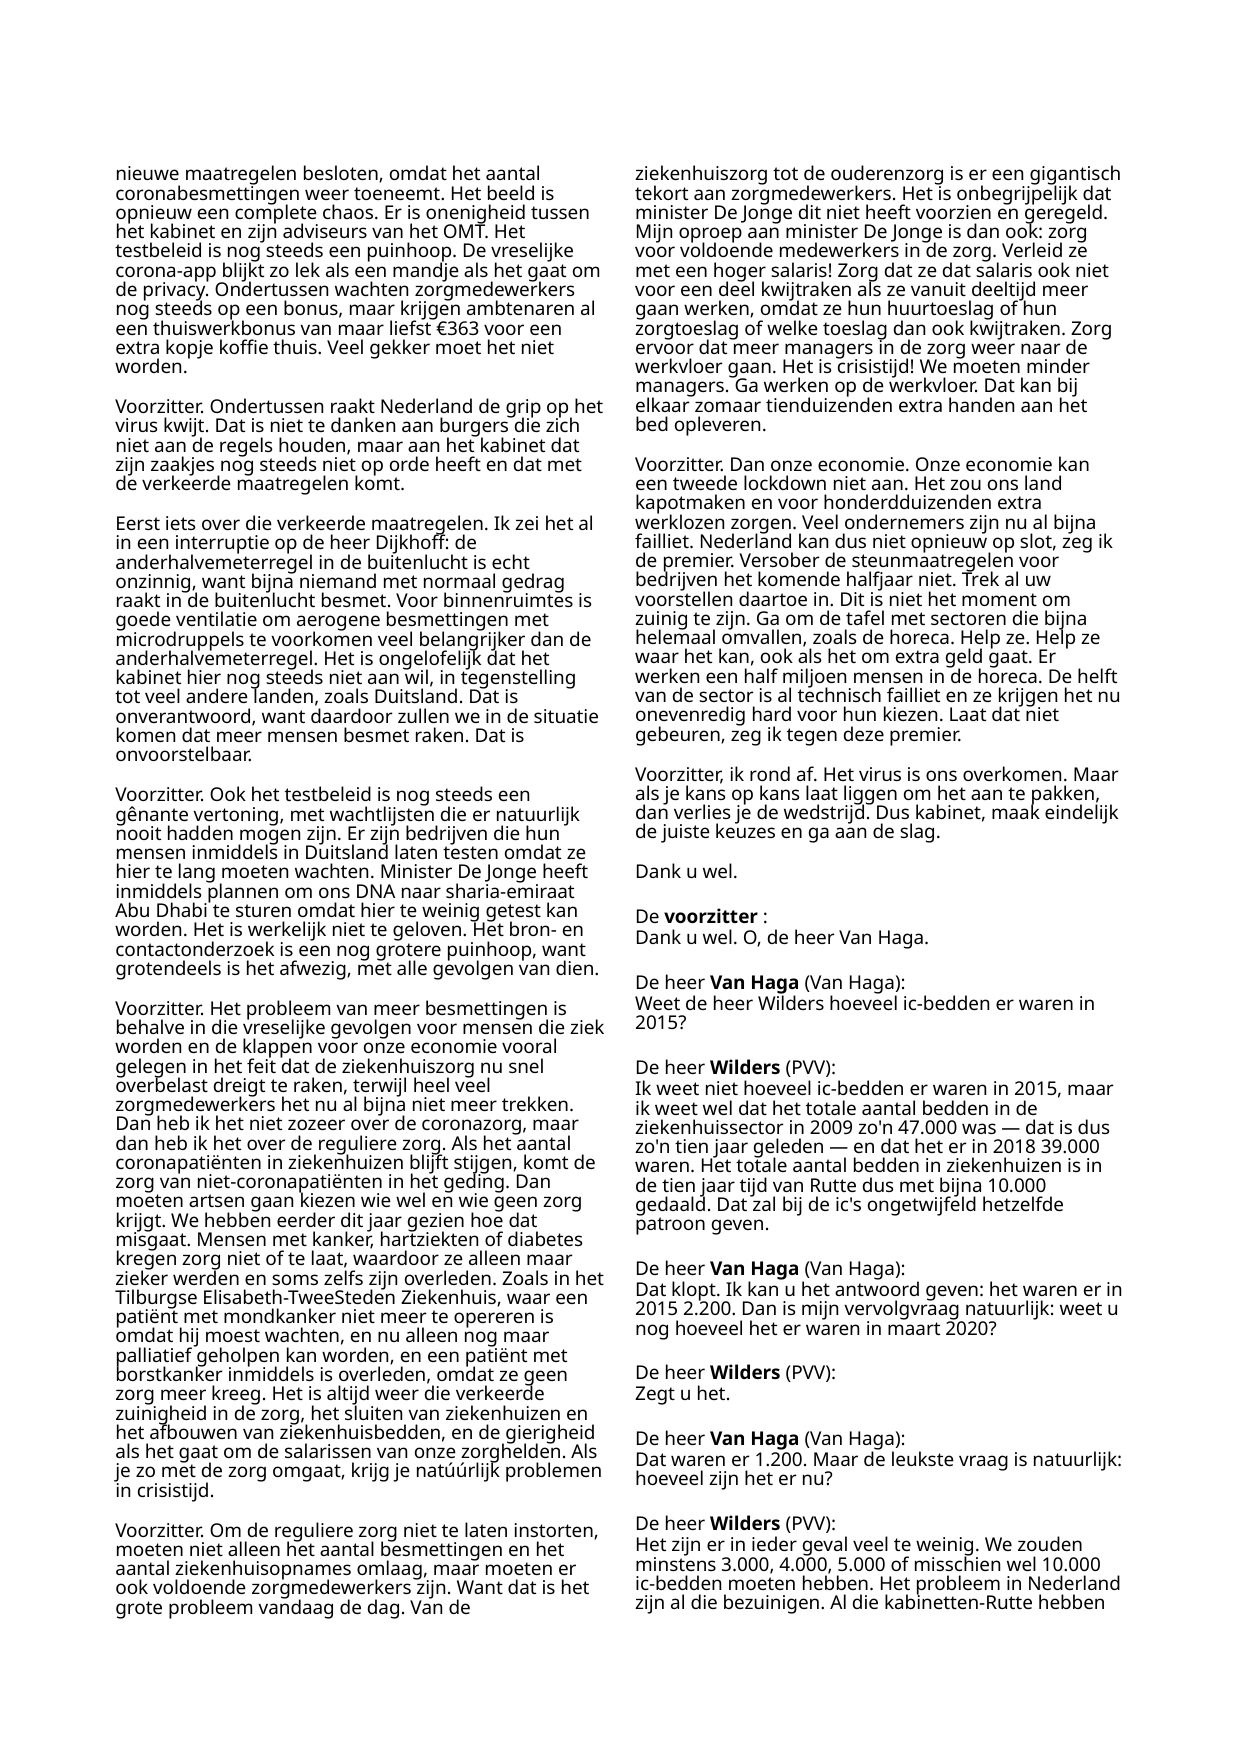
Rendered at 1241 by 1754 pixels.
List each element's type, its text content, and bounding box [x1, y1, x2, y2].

text ziekenhuiszorg tot de ouderenzorg is er een gigantisch tekort aan zorgmedewerkers. Het is onbegrijpelijk dat minister De Jonge dit niet heeft voorzien en geregeld. Mijn oproep aan minister De Jonge is dan ook: zorg voor voldoende medewerkers in de zorg. Verleid ze met een hoger salaris! Zorg dat ze dat salaris ook niet voor een deel kwijtraken als ze vanuit deeltijd meer gaan werken, omdat ze hun huurtoeslag of hun zorgtoeslag of welke toeslag dan ook kwijtraken. Zorg ervoor dat meer managers in de zorg weer naar de werkvloer gaan. Het is crisistijd! We moeten minder managers. Ga werken op de werkvloer. Dat kan bij elkaar zomaar tienduizenden extra handen aan het bed opleveren. [635, 165, 1125, 435]
text De voorzitter : [635, 903, 1125, 929]
text Weet de heer Wilders hoeveel ic-bedden er waren in 2015? [635, 995, 1125, 1034]
text Voorzitter. Ook het testbeleid is nog steeds een gênante vertoning, met wachtlijsten die er natuurlijk nooit hadden mogen zijn. Er zijn bedrijven die hun mensen inmiddels in Duitsland laten testen omdat ze hier te lang moeten wachten. Minister De Jonge heeft inmiddels plannen om ons DNA naar sharia-emiraat Abu Dhabi te sturen omdat hier te weinig getest kan worden. Het is werkelijk niet te geloven. Het bron- en contactonderzoek is een nog grotere puinhoop, want grotendeels is het afwezig, met alle gevolgen van dien. [115, 786, 605, 979]
text nieuwe maatregelen besloten, omdat het aantal coronabesmettingen weer toeneemt. Het beeld is opnieuw een complete chaos. Er is onenigheid tussen het kabinet en zijn adviseurs van het OMT. Het testbeleid is nog steeds een puinhoop. De vreselijke corona-app blijkt zo lek als een mandje als het gaat om de privacy. Ondertussen wachten zorgmedewerkers nog steeds op een bonus, maar krijgen ambtenaren al een thuiswerkbonus van maar liefst €363 voor een extra kopje koffie thuis. Veel gekker moet het niet worden. [115, 165, 605, 377]
text Dat waren er 1.200. Maar de leukste vraag is natuurlijk: hoeveel zijn het er nu? [635, 1451, 1125, 1490]
text Dat klopt. Ik kan u het antwoord geven: het waren er in 2015 2.200. Dan is mijn vervolgvraag natuurlijk: weet u nog hoeveel het er waren in maart 2020? [635, 1281, 1125, 1339]
text De heer Van Haga (Van Haga): [635, 1255, 1125, 1281]
text De heer Wilders (PVV): [635, 1359, 1125, 1385]
text Voorzitter. Het probleem van meer besmettingen is behalve in die vreselijke gevolgen voor mensen die ziek worden en de klappen voor onze economie vooral gelegen in het feit dat de ziekenhuiszorg nu snel overbelast dreigt te raken, terwijl heel veel zorgmedewerkers het nu al bijna niet meer trekken. Dan heb ik het niet zozeer over de coronazorg, maar dan heb ik het over de reguliere zorg. Als het aantal coronapatiënten in ziekenhuizen blijft stijgen, komt de zorg van niet-coronapatiënten in het geding. Dan moeten artsen gaan kiezen wie wel en wie geen zorg krijgt. We hebben eerder dit jaar gezien hoe dat misgaat. Mensen met kanker, hartziekten of diabetes kregen zorg niet of te laat, waardoor ze alleen maar zieker werden en soms zelfs zijn overleden. Zoals in het Tilburgse Elisabeth-TweeSteden Ziekenhuis, waar een patiënt met mondkanker niet meer te opereren is omdat hij moest wachten, en nu alleen nog maar palliatief geholpen kan worden, en een patiënt met borstkanker inmiddels is overleden, omdat ze geen zorg meer kreeg. Het is altijd weer die verkeerde zuinigheid in de zorg, het sluiten van ziekenhuizen en het afbouwen van ziekenhuisbedden, en de gierigheid als het gaat om de salarissen van onze zorghelden. Als je zo met de zorg omgaat, krijg je natúúrlijk problemen in crisistijd. [115, 1000, 605, 1501]
text Dank u wel. O, de heer Van Haga. [635, 929, 1125, 948]
text Voorzitter. Ondertussen raakt Nederland de grip op het virus kwijt. Dat is niet te danken aan burgers die zich niet aan de regels houden, maar aan het kabinet dat zijn zaakjes nog steeds niet op orde heeft en dat met de verkeerde maatregelen komt. [115, 398, 605, 494]
text Ik weet niet hoeveel ic-bedden er waren in 2015, maar ik weet wel dat het totale aantal bedden in de ziekenhuissector in 2009 zo'n 47.000 was — dat is dus zo'n tien jaar geleden — en dat het er in 2018 39.000 waren. Het totale aantal bedden in ziekenhuizen is in de tien jaar tijd van Rutte dus met bijna 10.000 gedaald. Dat zal bij de ic's ongetwijfeld hetzelfde patroon geven. [635, 1080, 1125, 1234]
text Dank u wel. [635, 863, 1125, 883]
text De heer Wilders (PVV): [635, 1054, 1125, 1080]
text Voorzitter, ik rond af. Het virus is ons overkomen. Maar als je kans op kans laat liggen om het aan te pakken, dan verlies je de wedstrijd. Dus kabinet, maak eindelijk de juiste keuzes en ga aan de slag. [635, 766, 1125, 843]
text Het zijn er in ieder geval veel te weinig. We zouden minstens 3.000, 4.000, 5.000 of misschien wel 10.000 ic-bedden moeten hebben. Het probleem in Nederland zijn al die bezuinigen. Al die kabinetten-Rutte hebben [635, 1536, 1125, 1613]
text Voorzitter. Dan onze economie. Onze economie kan een tweede lockdown niet aan. Het zou ons land kapotmaken en voor honderdduizenden extra werklozen zorgen. Veel ondernemers zijn nu al bijna failliet. Nederland kan dus niet opnieuw op slot, zeg ik de premier. Versober de steunmaatregelen voor bedrijven het komende halfjaar niet. Trek al uw voorstellen daartoe in. Dit is niet het moment om zuinig te zijn. Ga om de tafel met sectoren die bijna helemaal omvallen, zoals de horeca. Help ze. Help ze waar het kan, ook als het om extra geld gaat. Er werken een half miljoen mensen in de horeca. De helft van de sector is al technisch failliet en ze krijgen het nu onevenredig hard voor hun kiezen. Laat dat niet gebeuren, zeg ik tegen deze premier. [635, 456, 1125, 745]
text Eerst iets over die verkeerde maatregelen. Ik zei het al in een interruptie op de heer Dijkhoff: de anderhalvemeterregel in de buitenlucht is echt onzinnig, want bijna niemand met normaal gedrag raakt in de buitenlucht besmet. Voor binnenruimtes is goede ventilatie om aerogene besmettingen met microdruppels te voorkomen veel belangrijker dan de anderhalvemeterregel. Het is ongelofelijk dat het kabinet hier nog steeds niet aan wil, in tegenstelling tot veel andere landen, zoals Duitsland. Dat is onverantwoord, want daardoor zullen we in de situatie komen dat meer mensen besmet raken. Dat is onvoorstelbaar. [115, 515, 605, 766]
text De heer Wilders (PVV): [635, 1511, 1125, 1536]
text Zegt u het. [635, 1385, 1125, 1404]
text De heer Van Haga (Van Haga): [635, 969, 1125, 995]
text Voorzitter. Om de reguliere zorg niet te laten instorten, moeten niet alleen het aantal besmettingen en het aantal ziekenhuisopnames omlaag, maar moeten er ook voldoende zorgmedewerkers zijn. Want dat is het grote probleem vandaag de dag. Van de [115, 1522, 605, 1618]
text De heer Van Haga (Van Haga): [635, 1425, 1125, 1451]
